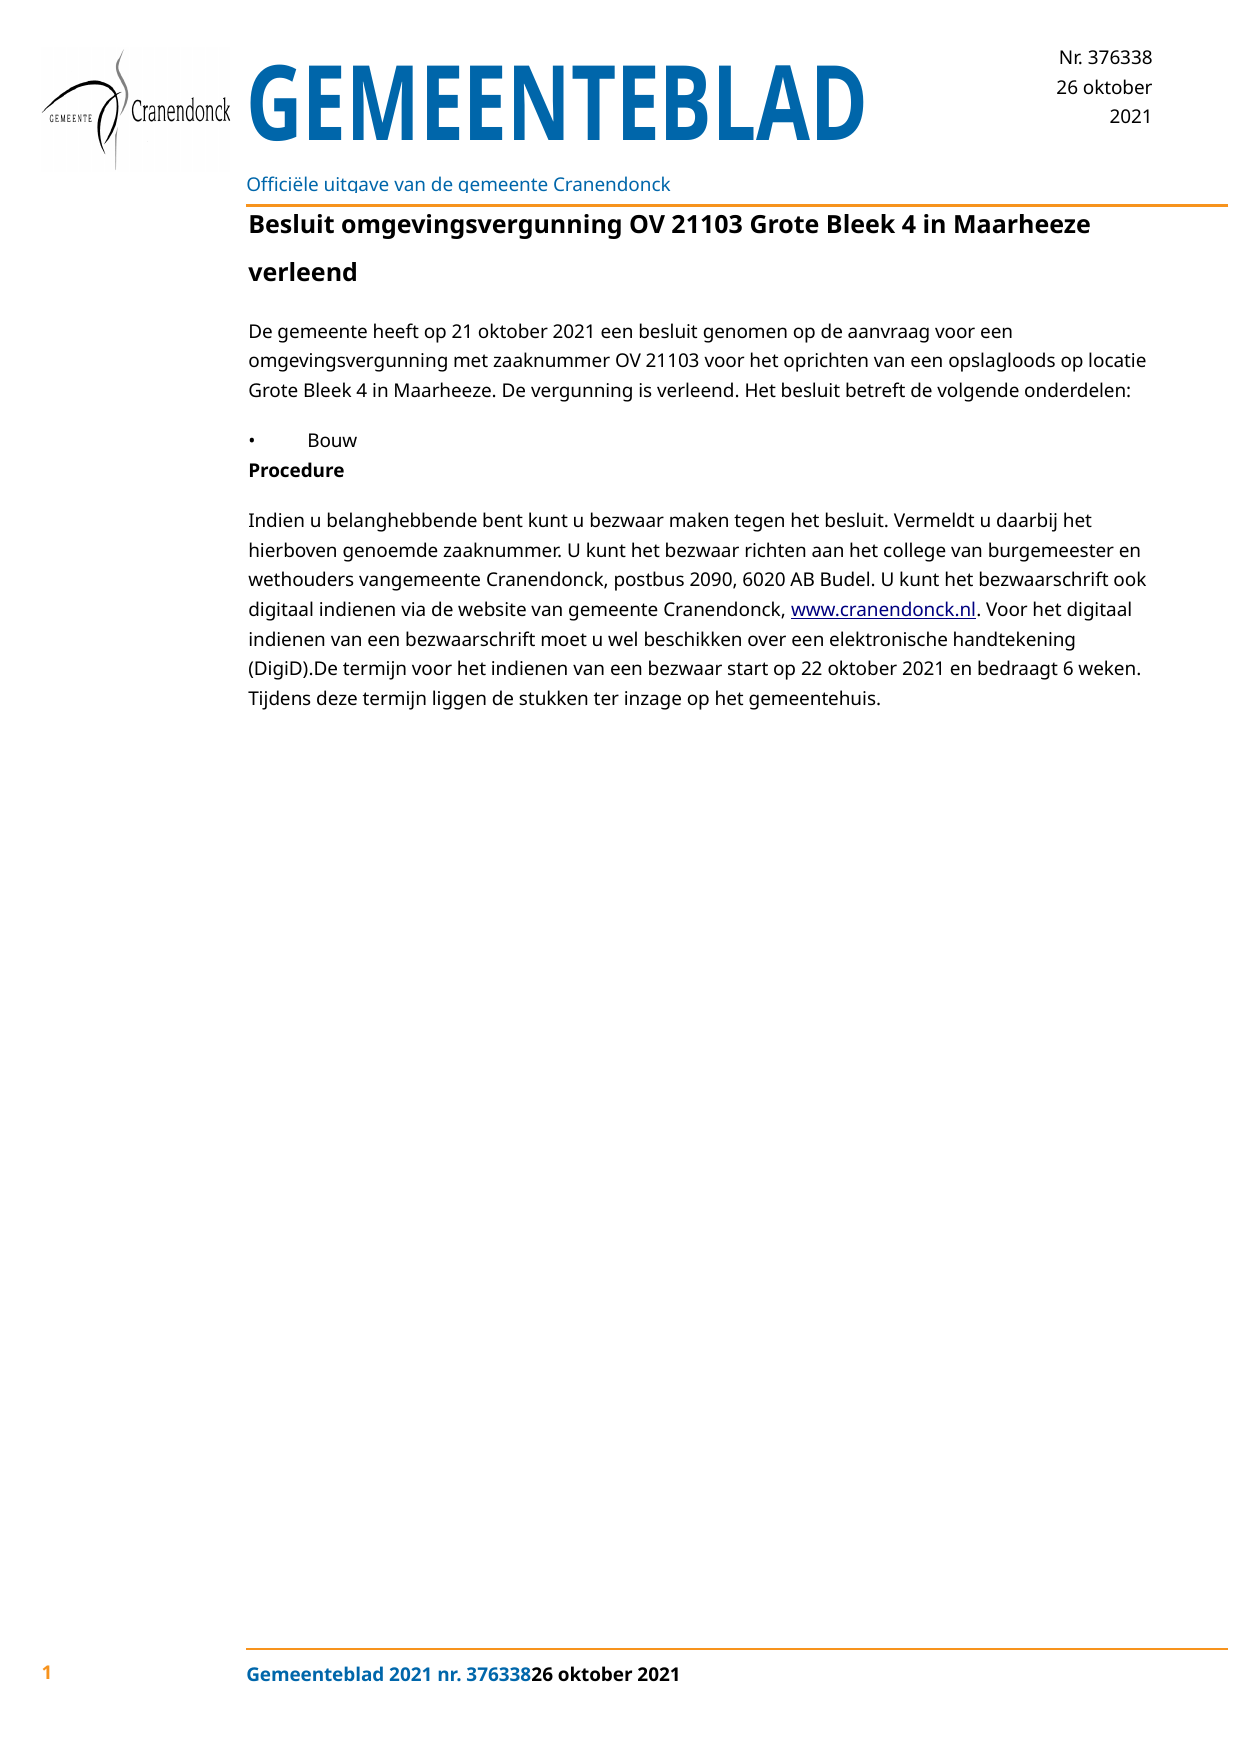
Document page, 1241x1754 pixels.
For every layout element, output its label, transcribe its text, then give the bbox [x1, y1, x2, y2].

text Indien u belanghebbende bent kunt u bezwaar maken tegen het besluit. Vermeldt u daarbij het hierboven genoemde zaaknummer. U kunt het bezwaar richten aan het college van burgemeester en wethouders vangemeente Cranendonck, postbus 2090, 6020 AB Budel. U kunt het bezwaarschrift ook digitaal indienen via de website van gemeente Cranendonck, www.cranendonck.nl. Voor het digitaal indienen van een bezwaarschrift moet u wel beschikken over een elektronische handtekening (DigiD).De termijn voor het indienen van een bezwaar start op 22 oktober 2021 en bedraagt 6 weken. Tijdens deze termijn liggen de stukken ter inzage op het gemeentehuis. [248, 507, 1152, 711]
list Bouw [248, 427, 1152, 453]
picture [41, 47, 231, 172]
text Procedure [248, 457, 1152, 483]
text De gemeente heeft op 21 oktober 2021 een besluit genomen op de aanvraag voor een omgevingsvergunning met zaaknummer OV 21103 voor het oprichten van een opslagloods op locatie Grote Bleek 4 in Maarheeze. De vergunning is verleend. Het besluit betreft de volgende onderdelen: [248, 318, 1152, 403]
text Besluit omgevingsvergunning OV 21103 Grote Bleek 4 in Maarheeze verleend [248, 207, 1152, 288]
